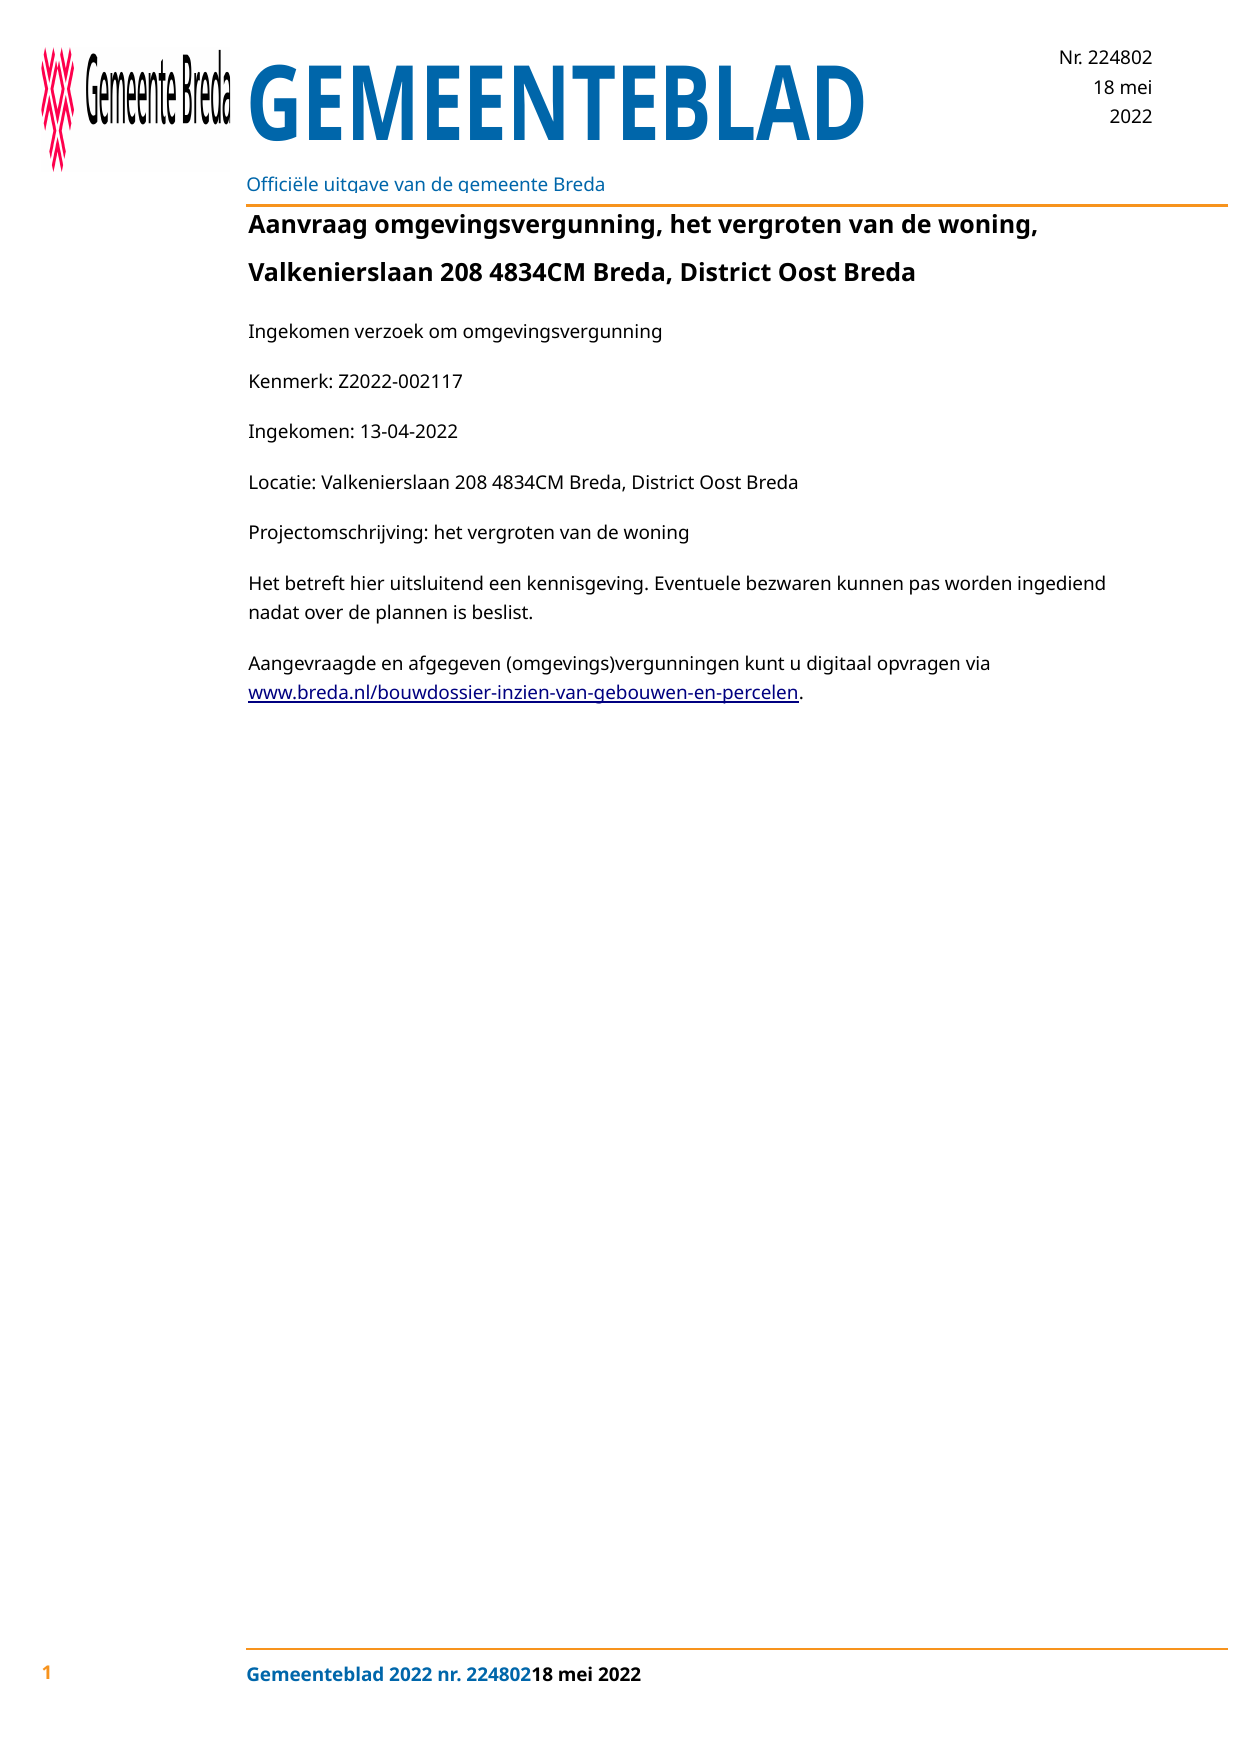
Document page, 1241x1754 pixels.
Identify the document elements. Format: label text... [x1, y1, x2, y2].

text Projectomschrijving: het vergroten van de woning [248, 519, 1152, 545]
text Kenmerk: Z2022-002117 [248, 368, 1152, 394]
text Aangevraagde en afgegeven (omgevings)vergunningen kunt u digitaal opvragen via www.breda.nl/bouwdossier-inzien-van-gebouwen-en-percelen. [248, 650, 1152, 705]
text Ingekomen verzoek om omgevingsvergunning [248, 318, 1152, 344]
text Aanvraag omgevingsvergunning, het vergroten van de woning, Valkenierslaan 208 4834CM Breda, District Oost Breda [248, 207, 1152, 288]
text Ingekomen: 13-04-2022 [248, 419, 1152, 444]
text Het betreft hier uitsluitend een kennisgeving. Eventuele bezwaren kunnen pas worden ingediend nadat over de plannen is beslist. [248, 570, 1152, 625]
text Locatie: Valkenierslaan 208 4834CM Breda, District Oost Breda [248, 469, 1152, 495]
picture [41, 47, 231, 172]
